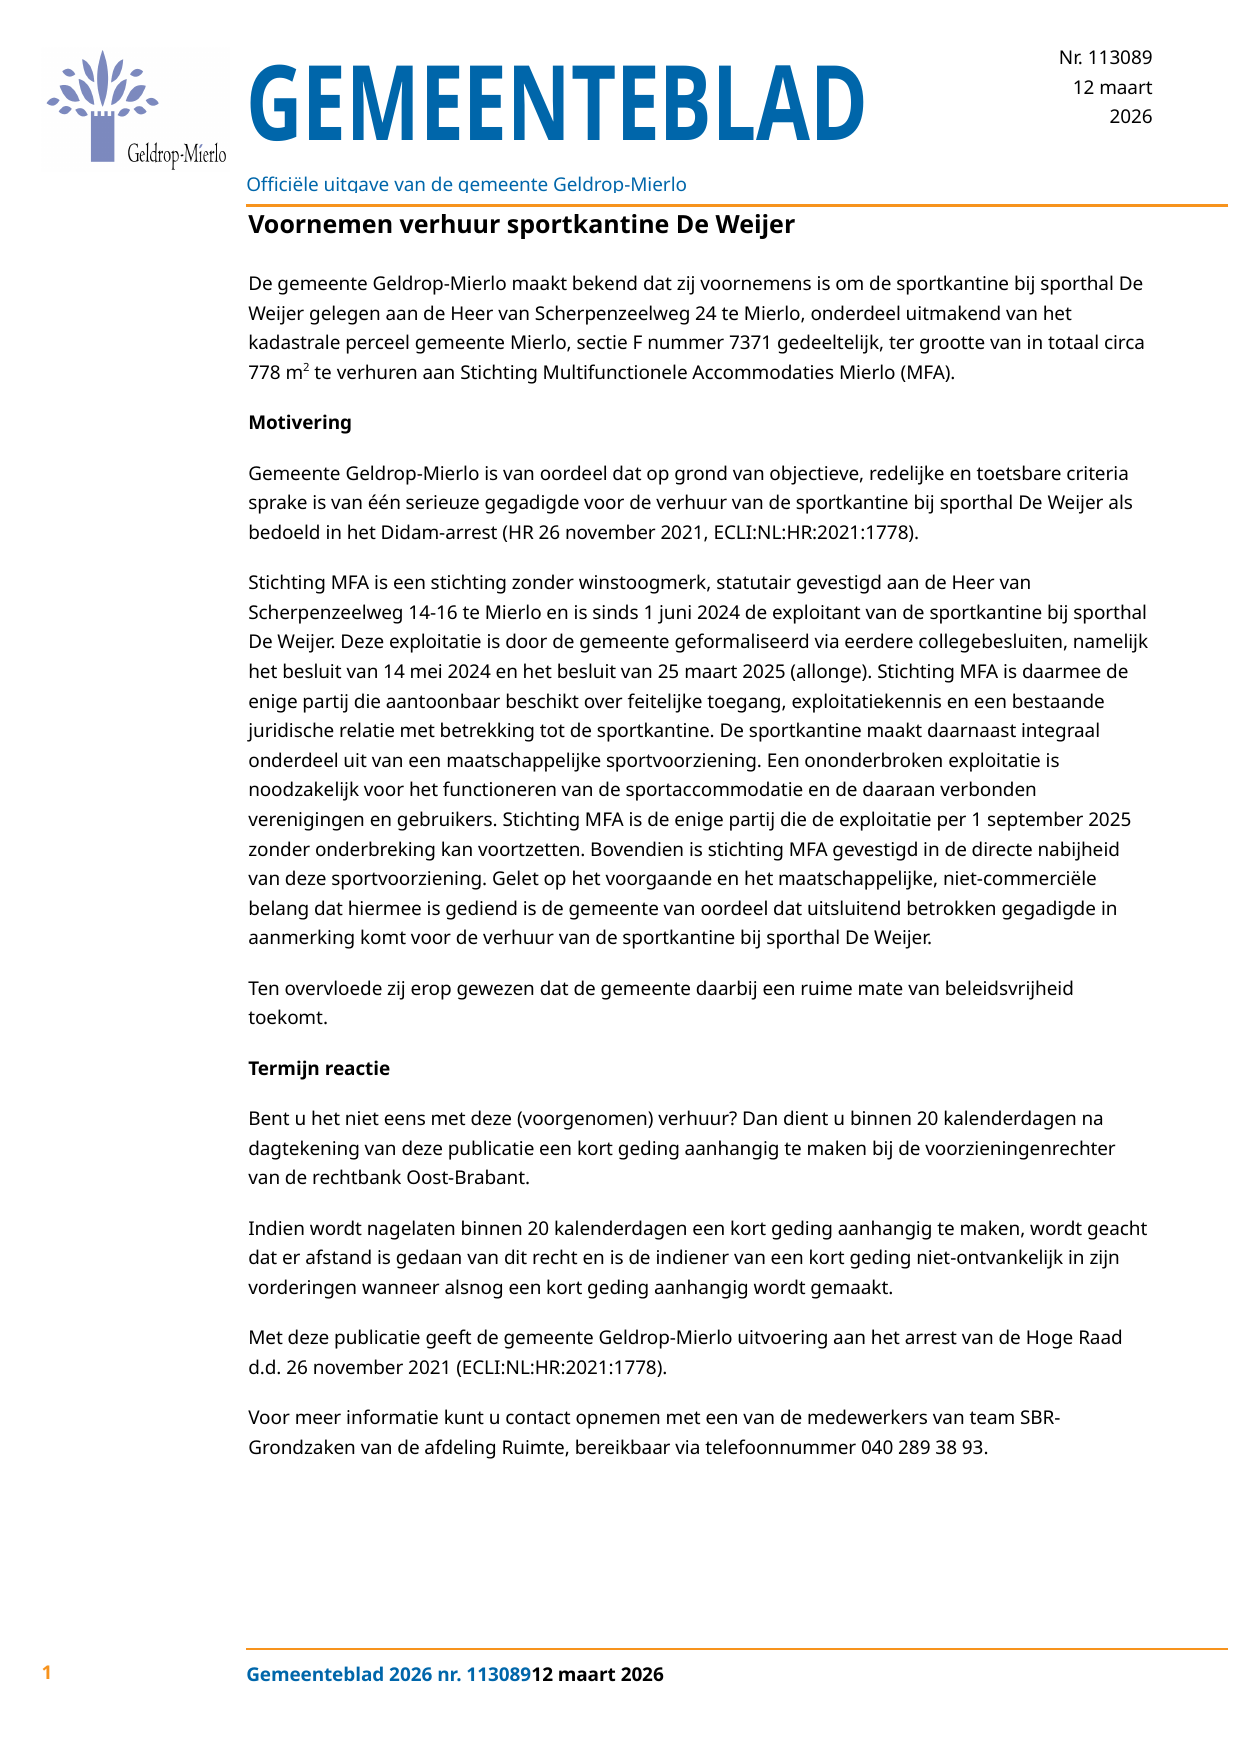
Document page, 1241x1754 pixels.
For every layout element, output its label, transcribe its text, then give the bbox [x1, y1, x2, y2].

text Voor meer informatie kunt u contact opnemen met een van de medewerkers van team SBR-Grondzaken van de afdeling Ruimte, bereikbaar via telefoonnummer 040 289 38 93. [248, 1404, 1152, 1460]
text Voornemen verhuur sportkantine De Weijer [248, 207, 1152, 241]
picture [41, 47, 231, 172]
text Gemeente Geldrop-Mierlo is van oordeel dat op grond van objectieve, redelijke en toetsbare criteria sprake is van één serieuze gegadigde voor de verhuur van de sportkantine bij sporthal De Weijer als bedoeld in het Didam-arrest (HR 26 november 2021, ECLI:NL:HR:2021:1778). [248, 460, 1152, 545]
text Bent u het niet eens met deze (voorgenomen) verhuur? Dan dient u binnen 20 kalenderdagen na dagtekening van deze publicatie een kort geding aanhangig te maken bij de voorzieningenrechter van de rechtbank Oost-Brabant. [248, 1105, 1152, 1190]
text Ten overvloede zij erop gewezen dat de gemeente daarbij een ruime mate van beleidsvrijheid toekomt. [248, 975, 1152, 1030]
text De gemeente Geldrop-Mierlo maakt bekend dat zij voornemens is om de sportkantine bij sporthal De Weijer gelegen aan de Heer van Scherpenzeelweg 24 te Mierlo, onderdeel uitmakend van het kadastrale perceel gemeente Mierlo, sectie F nummer 7371 gedeeltelijk, ter grootte van in totaal circa 778 m2 te verhuren aan Stichting Multifunctionele Accommodaties Mierlo (MFA). [248, 270, 1152, 385]
text Met deze publicatie geeft de gemeente Geldrop-Mierlo uitvoering aan het arrest van de Hoge Raad d.d. 26 november 2021 (ECLI:NL:HR:2021:1778). [248, 1324, 1152, 1380]
text Stichting MFA is een stichting zonder winstoogmerk, statutair gevestigd aan de Heer van Scherpenzeelweg 14-16 te Mierlo en is sinds 1 juni 2024 de exploitant van de sportkantine bij sporthal De Weijer. Deze exploitatie is door de gemeente geformaliseerd via eerdere collegebesluiten, namelijk het besluit van 14 mei 2024 en het besluit van 25 maart 2025 (allonge). Stichting MFA is daarmee de enige partij die aantoonbaar beschikt over feitelijke toegang, exploitatiekennis en een bestaande juridische relatie met betrekking tot de sportkantine. De sportkantine maakt daarnaast integraal onderdeel uit van een maatschappelijke sportvoorziening. Een ononderbroken exploitatie is noodzakelijk voor het functioneren van de sportaccommodatie en de daaraan verbonden verenigingen en gebruikers. Stichting MFA is de enige partij die de exploitatie per 1 september 2025 zonder onderbreking kan voortzetten. Bovendien is stichting MFA gevestigd in de directe nabijheid van deze sportvoorziening. Gelet op het voorgaande en het maatschappelijke, niet-commerciële belang dat hiermee is gediend is de gemeente van oordeel dat uitsluitend betrokken gegadigde in aanmerking komt voor de verhuur van de sportkantine bij sporthal De Weijer. [248, 569, 1152, 950]
text Indien wordt nagelaten binnen 20 kalenderdagen een kort geding aanhangig te maken, wordt geacht dat er afstand is gedaan van dit recht en is de indiener van een kort geding niet-ontvankelijk in zijn vorderingen wanneer alsnog een kort geding aanhangig wordt gemaakt. [248, 1215, 1152, 1300]
text Motivering [248, 409, 1152, 435]
text Termijn reactie [248, 1055, 1152, 1081]
